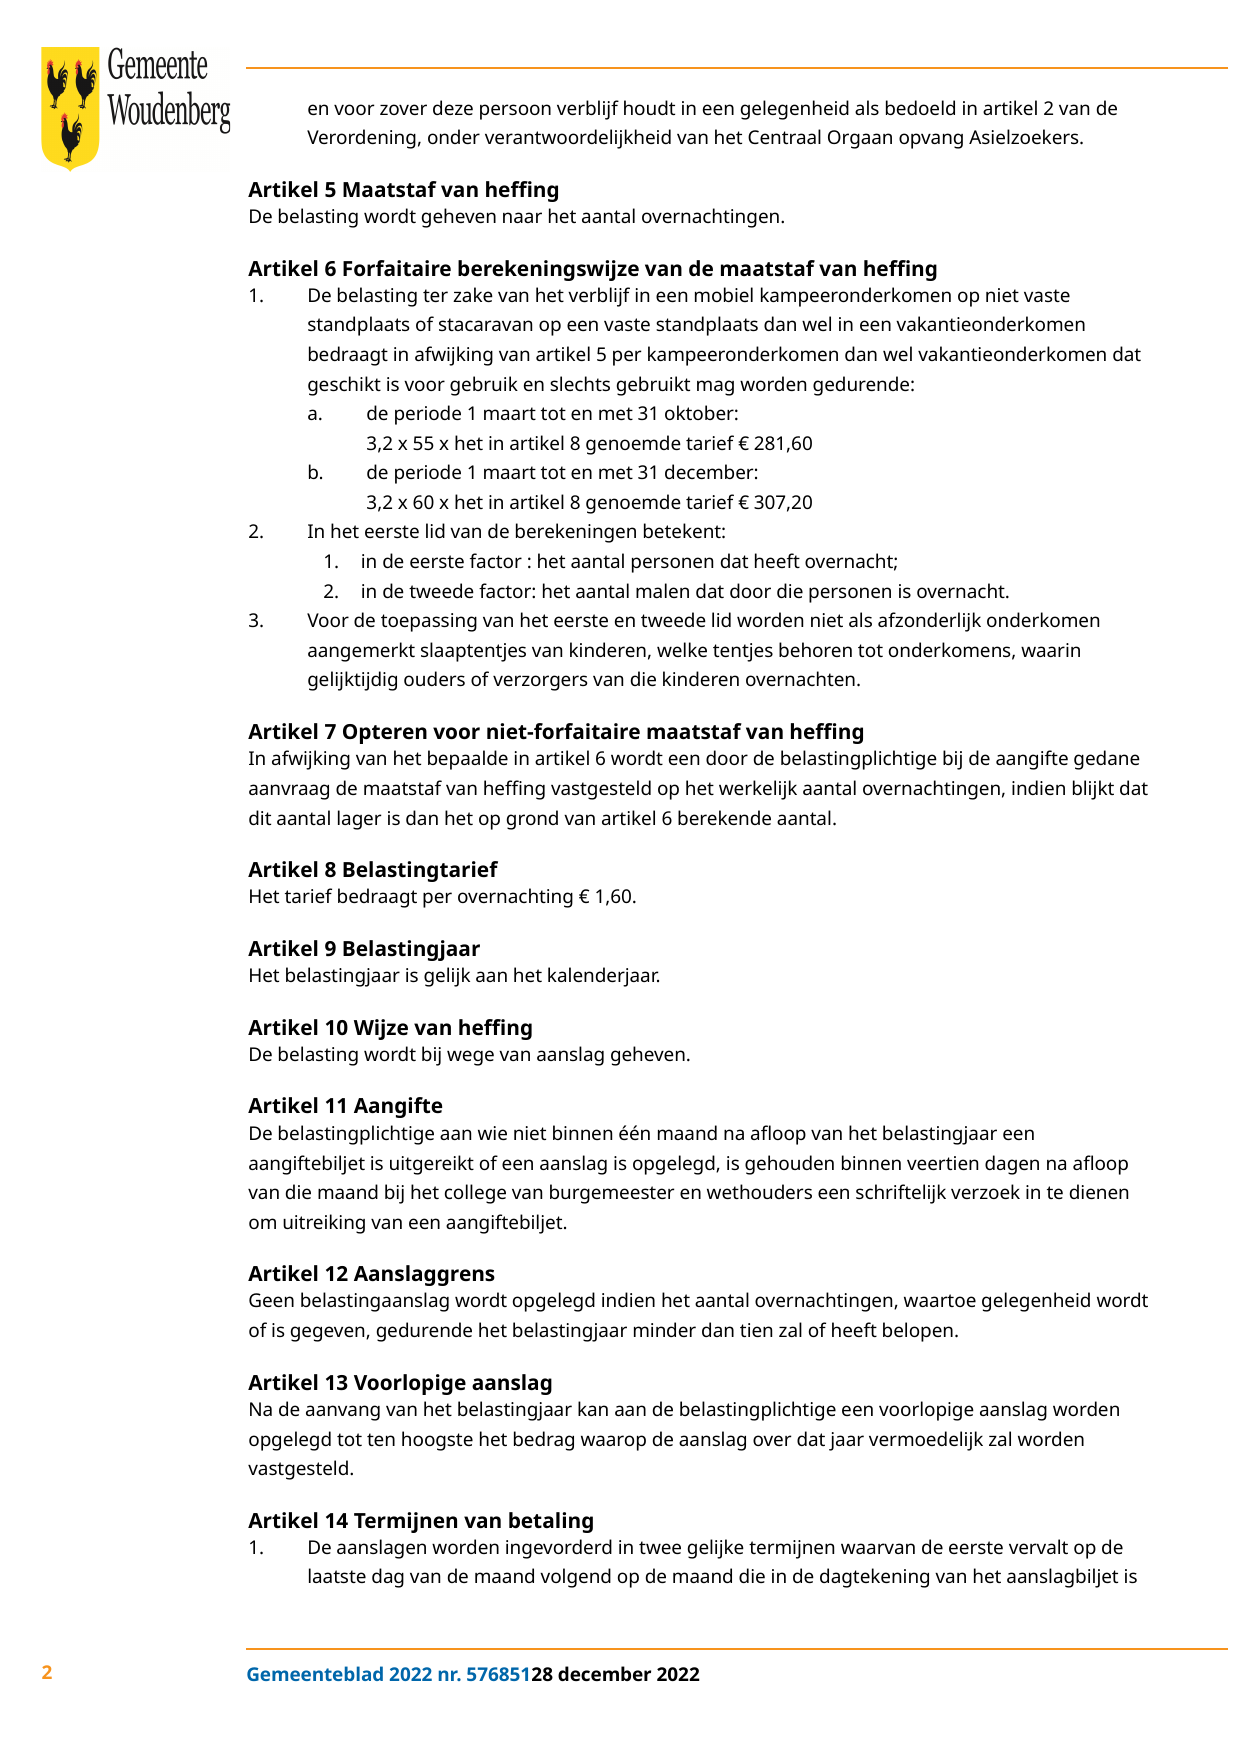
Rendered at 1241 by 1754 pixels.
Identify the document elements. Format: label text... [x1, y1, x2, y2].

list De aanslagen worden ingevorderd in twee gelijke termijnen waarvan de eerste vervalt op de laatste dag van de maand volgend op de maand die in de dagtekening van het aanslagbiljet is [248, 1534, 1152, 1589]
text Geen belastingaanslag wordt opgelegd indien het aantal overnachtingen, waartoe gelegenheid wordt of is gegeven, gedurende het belastingjaar minder dan tien zal of heeft belopen. [248, 1288, 1152, 1343]
list en voor zover deze persoon verblijf houdt in een gelegenheid als bedoeld in artikel 2 van de Verordening, onder verantwoordelijkheid van het Centraal Orgaan opvang Asielzoekers. [248, 95, 1152, 150]
text Het belastingjaar is gelijk aan het kalenderjaar. [248, 962, 1152, 988]
list 3,2 x 60 x het in artikel 8 genoemde tarief € 307,20 [307, 489, 1152, 515]
list in de eerste factor : het aantal personen dat heeft overnacht; [323, 548, 1152, 574]
text Artikel 13 Voorlopige aanslag [248, 1368, 1152, 1396]
list de periode 1 maart tot en met 31 oktober: [307, 400, 1152, 426]
list de periode 1 maart tot en met 31 december: [307, 459, 1152, 485]
text De belasting wordt geheven naar het aantal overnachtingen. [248, 203, 1152, 229]
text Het tarief bedraagt per overnachting € 1,60. [248, 883, 1152, 909]
text Na de aanvang van het belastingjaar kan aan de belastingplichtige een voorlopige aanslag worden opgelegd tot ten hoogste het bedrag waarop de aanslag over dat jaar vermoedelijk zal worden vastgesteld. [248, 1396, 1152, 1481]
list Voor de toepassing van het eerste en tweede lid worden niet als afzonderlijk onderkomen aangemerkt slaaptentjes van kinderen, welke tentjes behoren tot onderkomens, waarin gelijktijdig ouders of verzorgers van die kinderen overnachten. [248, 607, 1152, 692]
text Artikel 12 Aanslaggrens [248, 1259, 1152, 1288]
picture [41, 47, 231, 172]
list in de tweede factor: het aantal malen dat door die personen is overnacht. [323, 578, 1152, 604]
text Artikel 14 Termijnen van betaling [248, 1506, 1152, 1534]
list In het eerste lid van de berekeningen betekent: [248, 519, 1152, 544]
text Artikel 7 Opteren voor niet-forfaitaire maatstaf van heffing [248, 717, 1152, 746]
text Artikel 11 Aangifte [248, 1092, 1152, 1120]
text Artikel 9 Belastingjaar [248, 934, 1152, 962]
text De belastingplichtige aan wie niet binnen één maand na afloop van het belastingjaar een [248, 1120, 1152, 1146]
text De belasting wordt bij wege van aanslag geheven. [248, 1041, 1152, 1067]
list 3,2 x 55 x het in artikel 8 genoemde tarief € 281,60 [307, 430, 1152, 456]
text Artikel 8 Belastingtarief [248, 855, 1152, 883]
text aangiftebiljet is uitgereikt of een aanslag is opgelegd, is gehouden binnen veertien dagen na afloop van die maand bij het college van burgemeester en wethouders een schriftelijk verzoek in te dienen om uitreiking van een aangiftebiljet. [248, 1150, 1152, 1234]
text Artikel 5 Maatstaf van heffing [248, 175, 1152, 203]
list De belasting ter zake van het verblijf in een mobiel kampeeronderkomen op niet vaste standplaats of stacaravan op een vaste standplaats dan wel in een vakantieonderkomen bedraagt in afwijking van artikel 5 per kampeeronderkomen dan wel vakantieonderkomen dat geschikt is voor gebruik en slechts gebruikt mag worden gedurende: [248, 282, 1152, 397]
text Artikel 10 Wijze van heffing [248, 1013, 1152, 1041]
text In afwijking van het bepaalde in artikel 6 wordt een door de belastingplichtige bij de aangifte gedane aanvraag de maatstaf van heffing vastgesteld op het werkelijk aantal overnachtingen, indien blijkt dat dit aantal lager is dan het op grond van artikel 6 berekende aantal. [248, 746, 1152, 830]
text Artikel 6 Forfaitaire berekeningswijze van de maatstaf van heffing [248, 254, 1152, 282]
